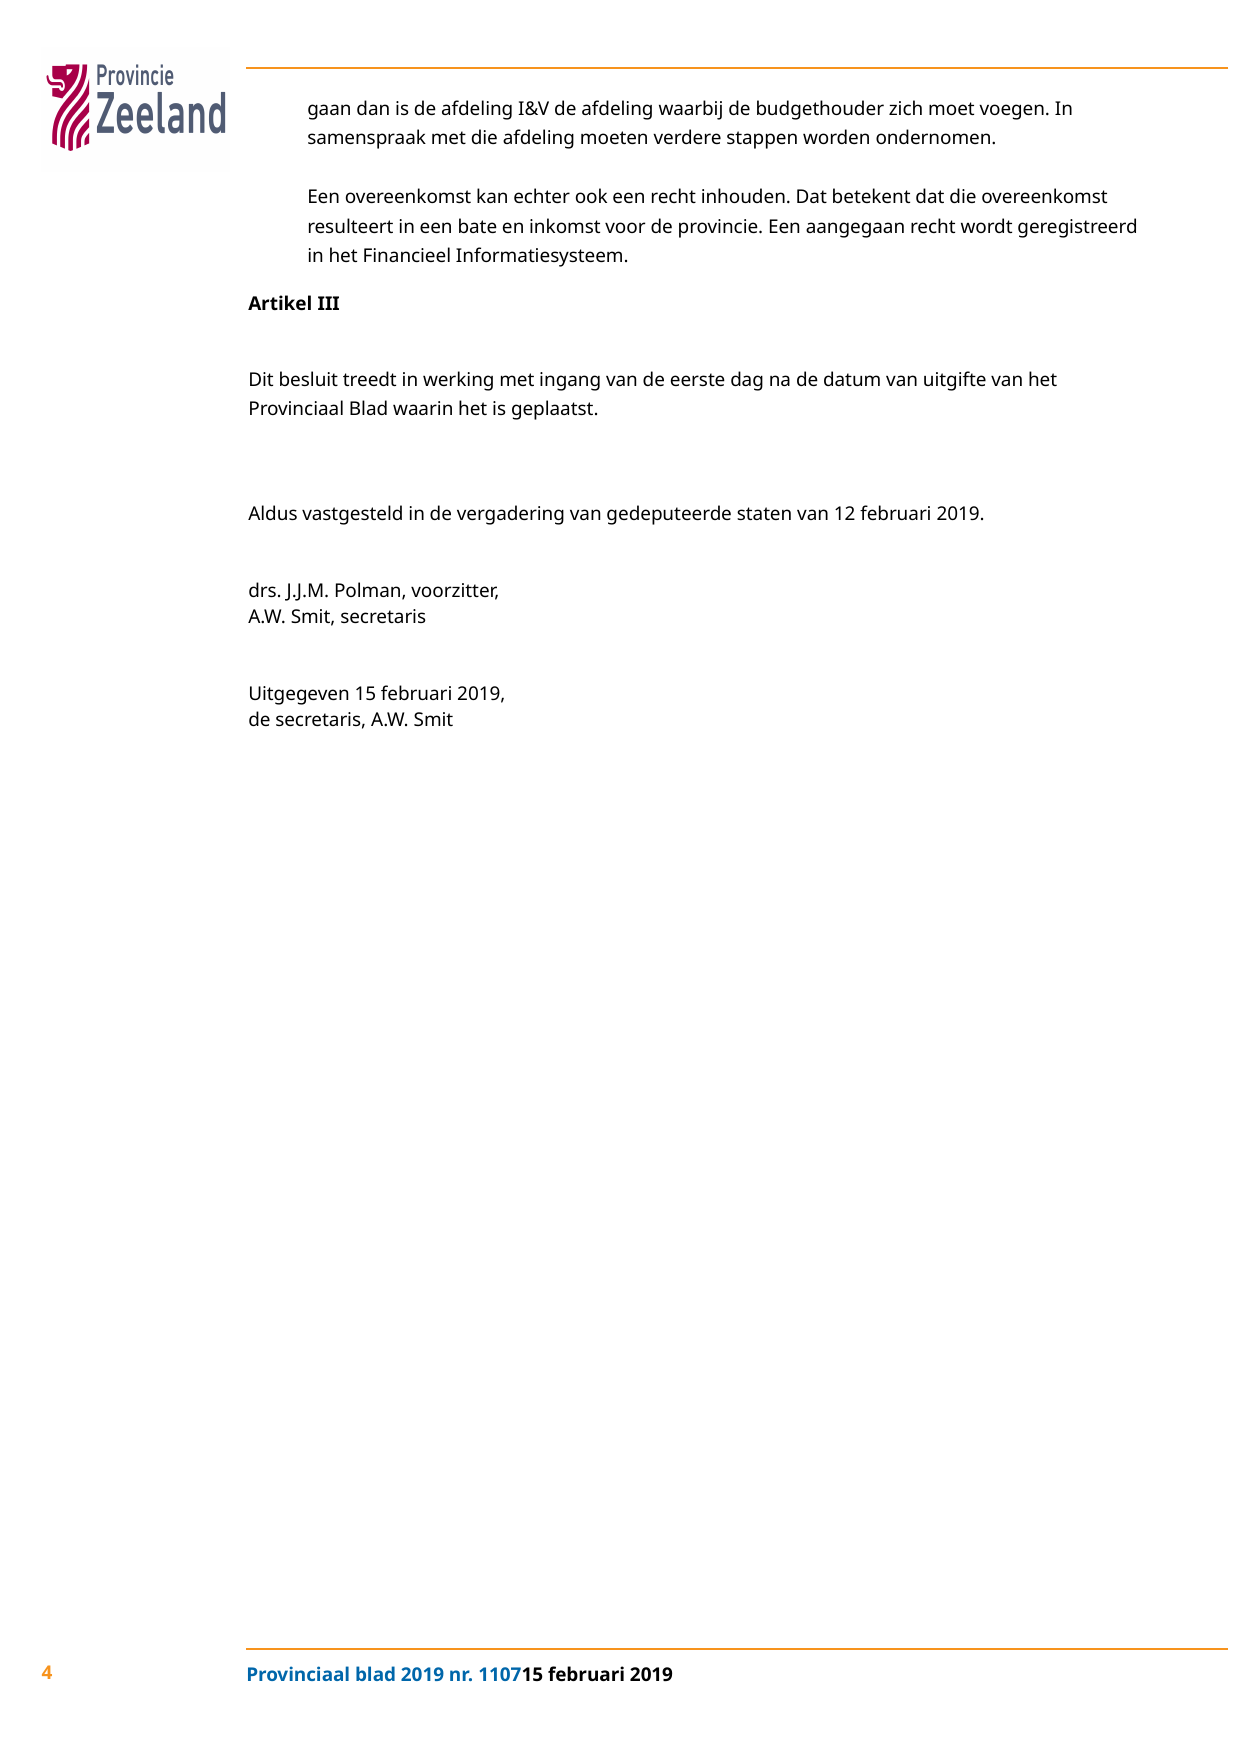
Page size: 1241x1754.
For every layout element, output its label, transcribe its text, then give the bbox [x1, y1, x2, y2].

text Aldus vastgesteld in de vergadering van gedeputeerde staten van 12 februari 2019. [248, 500, 1152, 526]
picture [41, 47, 231, 172]
list gaan dan is de afdeling I&V de afdeling waarbij de budgethouder zich moet voegen. In samenspraak met die afdeling moeten verdere stappen worden ondernomen. [248, 95, 1152, 150]
text drs. J.J.M. Polman, voorzitter, [248, 578, 1152, 603]
text de secretaris, A.W. Smit [248, 706, 1152, 732]
text Dit besluit treedt in werking met ingang van de eerste dag na de datum van uitgifte van het Provinciaal Blad waarin het is geplaatst. [248, 366, 1152, 421]
text A.W. Smit, secretaris [248, 603, 1152, 629]
text Artikel III [248, 288, 1152, 317]
list Een overeenkomst kan echter ook een recht inhouden. Dat betekent dat die overeenkomst resulteert in een bate en inkomst voor de provincie. Een aangegaan recht wordt geregistreerd in het Financieel Informatiesysteem. [248, 183, 1152, 268]
text Uitgegeven 15 februari 2019, [248, 681, 1152, 706]
